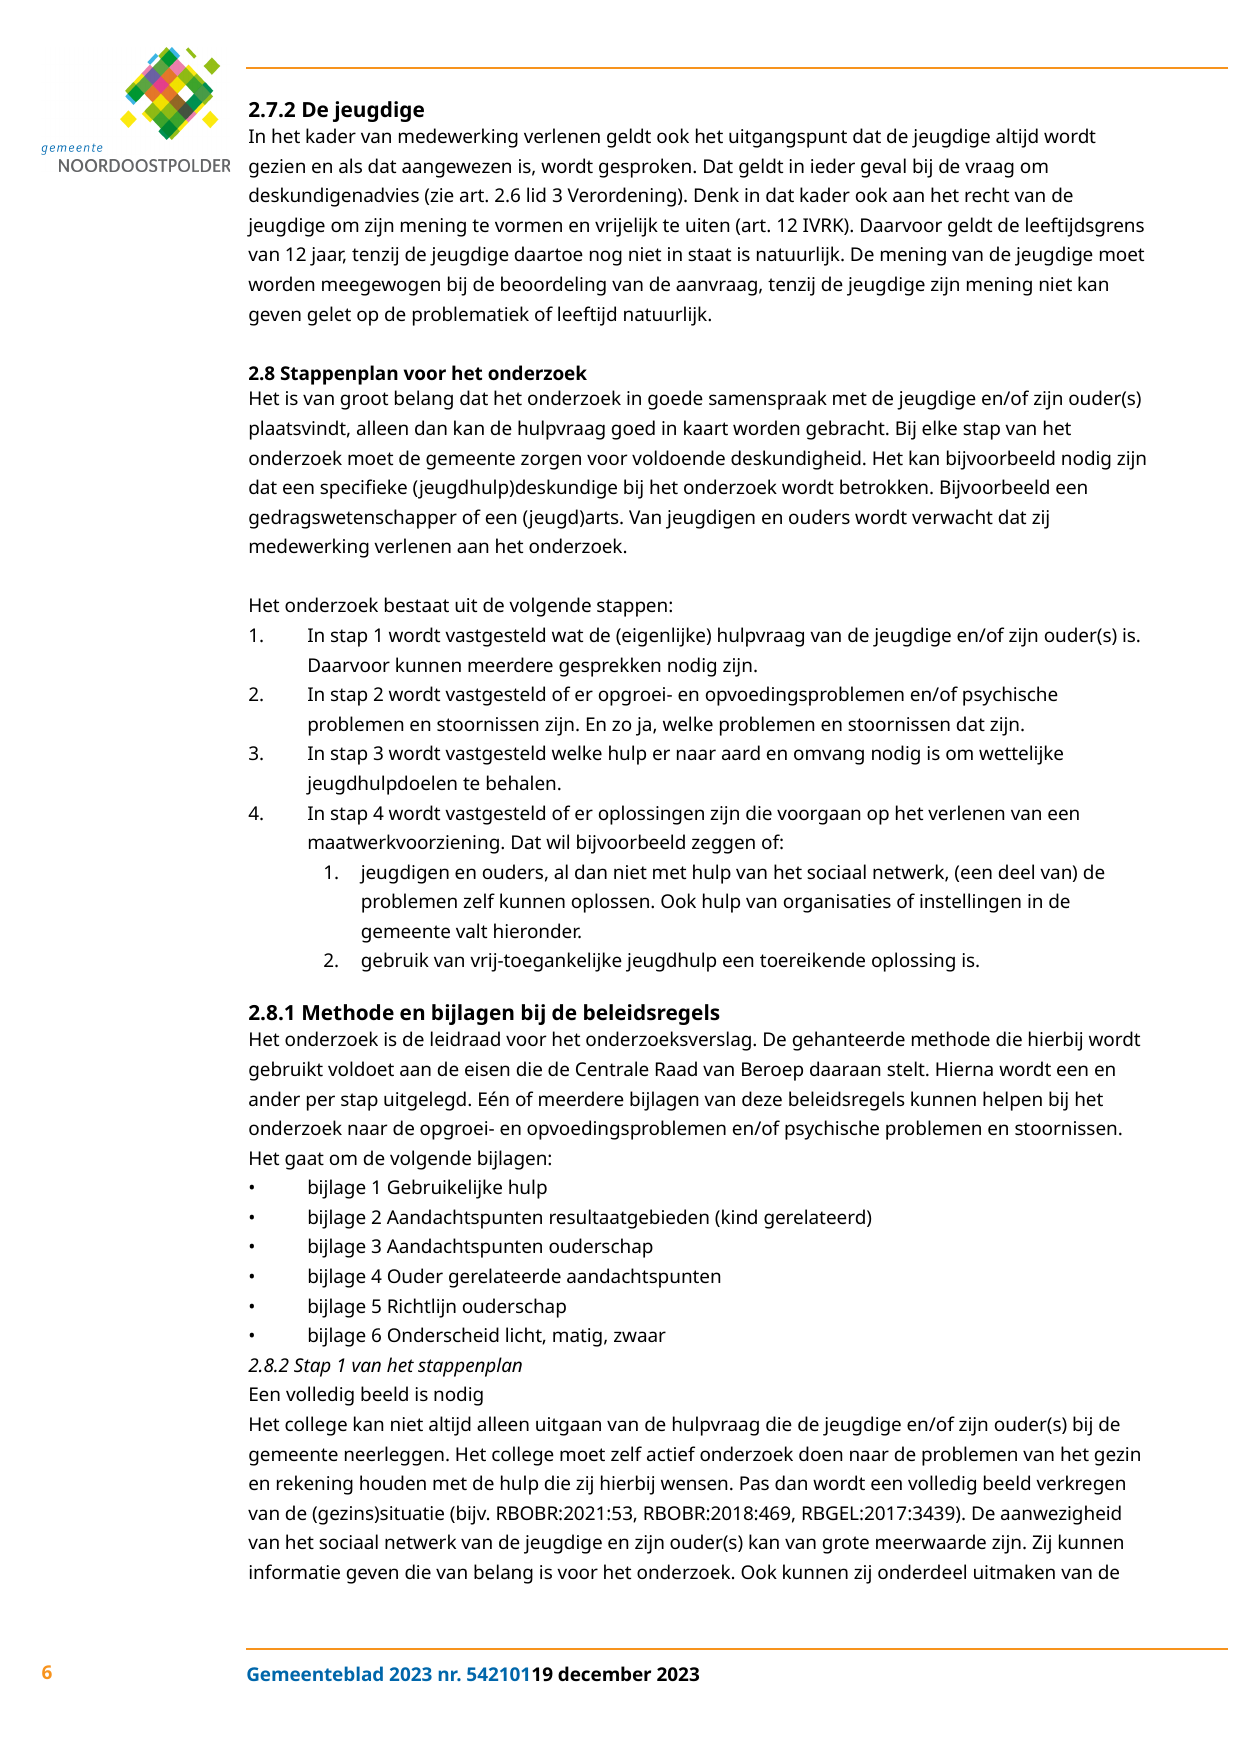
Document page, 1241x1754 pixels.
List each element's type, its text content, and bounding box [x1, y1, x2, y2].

list In stap 2 wordt vastgesteld of er opgroei- en opvoedingsproblemen en/of psychische problemen en stoornissen zijn. En zo ja, welke problemen en stoornissen dat zijn. [248, 681, 1152, 737]
list bijlage 1 Gebruikelijke hulp [248, 1174, 1152, 1200]
list bijlage 5 Richtlijn ouderschap [248, 1293, 1152, 1318]
list gebruik van vrij-toegankelijke jeugdhulp een toereikende oplossing is. [323, 948, 1152, 973]
text 2.8.1 Methode en bijlagen bij de beleidsregels [248, 998, 1152, 1027]
list In stap 1 wordt vastgesteld wat de (eigenlijke) hulpvraag van de jeugdige en/of zijn ouder(s) is. Daarvoor kunnen meerdere gesprekken nodig zijn. [248, 622, 1152, 678]
picture [41, 47, 231, 172]
text Het onderzoek bestaat uit de volgende stappen: [248, 593, 1152, 618]
text Het college kan niet altijd alleen uitgaan van de hulpvraag die de jeugdige en/of zijn ouder(s) bij de gemeente neerleggen. Het college moet zelf actief onderzoek doen naar de problemen van het gezin en rekening houden met de hulp die zij hierbij wensen. Pas dan wordt een volledig beeld verkregen van de (gezins)situatie (bijv. RBOBR:2021:53, RBOBR:2018:469, RBGEL:2017:3439). De aanwezigheid van het sociaal netwerk van de jeugdige en zijn ouder(s) kan van grote meerwaarde zijn. Zij kunnen informatie geven die van belang is voor het onderzoek. Ook kunnen zij onderdeel uitmaken van de [248, 1411, 1152, 1585]
text 2.8 Stappenplan voor het onderzoek [248, 360, 1152, 386]
text Het onderzoek is de leidraad voor het onderzoeksverslag. De gehanteerde methode die hierbij wordt gebruikt voldoet aan de eisen die de Centrale Raad van Beroep daaraan stelt. Hierna wordt een en ander per stap uitgelegd. Eén of meerdere bijlagen van deze beleidsregels kunnen helpen bij het onderzoek naar de opgroei- en opvoedingsproblemen en/of psychische problemen en stoornissen. Het gaat om de volgende bijlagen: [248, 1027, 1152, 1171]
text 2.7.2 De jeugdige [248, 95, 1152, 123]
list bijlage 6 Onderscheid licht, matig, zwaar [248, 1322, 1152, 1348]
list jeugdigen en ouders, al dan niet met hulp van het sociaal netwerk, (een deel van) de problemen zelf kunnen oplossen. Ook hulp van organisaties of instellingen in de gemeente valt hieronder. [323, 859, 1152, 944]
text In het kader van medewerking verlenen geldt ook het uitgangspunt dat de jeugdige altijd wordt gezien en als dat aangewezen is, wordt gesproken. Dat geldt in ieder geval bij de vraag om deskundigenadvies (zie art. 2.6 lid 3 Verordening). Denk in dat kader ook aan het recht van de jeugdige om zijn mening te vormen en vrijelijk te uiten (art. 12 IVRK). Daarvoor geldt de leeftijdsgrens van 12 jaar, tenzij de jeugdige daartoe nog niet in staat is natuurlijk. De mening van de jeugdige moet worden meegewogen bij de beoordeling van de aanvraag, tenzij de jeugdige zijn mening niet kan geven gelet op de problematiek of leeftijd natuurlijk. [248, 123, 1152, 326]
list In stap 4 wordt vastgesteld of er oplossingen zijn die voorgaan op het verlenen van een maatwerkvoorziening. Dat wil bijvoorbeeld zeggen of: [248, 800, 1152, 855]
list bijlage 4 Ouder gerelateerde aandachtspunten [248, 1263, 1152, 1289]
text Het is van groot belang dat het onderzoek in goede samenspraak met de jeugdige en/of zijn ouder(s) plaatsvindt, alleen dan kan de hulpvraag goed in kaart worden gebracht. Bij elke stap van het onderzoek moet de gemeente zorgen voor voldoende deskundigheid. Het kan bijvoorbeeld nodig zijn dat een specifieke (jeugdhulp)deskundige bij het onderzoek wordt betrokken. Bijvoorbeeld een gedragswetenschapper of een (jeugd)arts. Van jeugdigen en ouders wordt verwacht dat zij medewerking verlenen aan het onderzoek. [248, 386, 1152, 559]
text Een volledig beeld is nodig [248, 1382, 1152, 1407]
list bijlage 3 Aandachtspunten ouderschap [248, 1234, 1152, 1259]
list bijlage 2 Aandachtspunten resultaatgebieden (kind gerelateerd) [248, 1204, 1152, 1230]
list In stap 3 wordt vastgesteld welke hulp er naar aard en omvang nodig is om wettelijke jeugdhulpdoelen te behalen. [248, 741, 1152, 796]
text 2.8.2 Stap 1 van het stappenplan [248, 1352, 1152, 1378]
